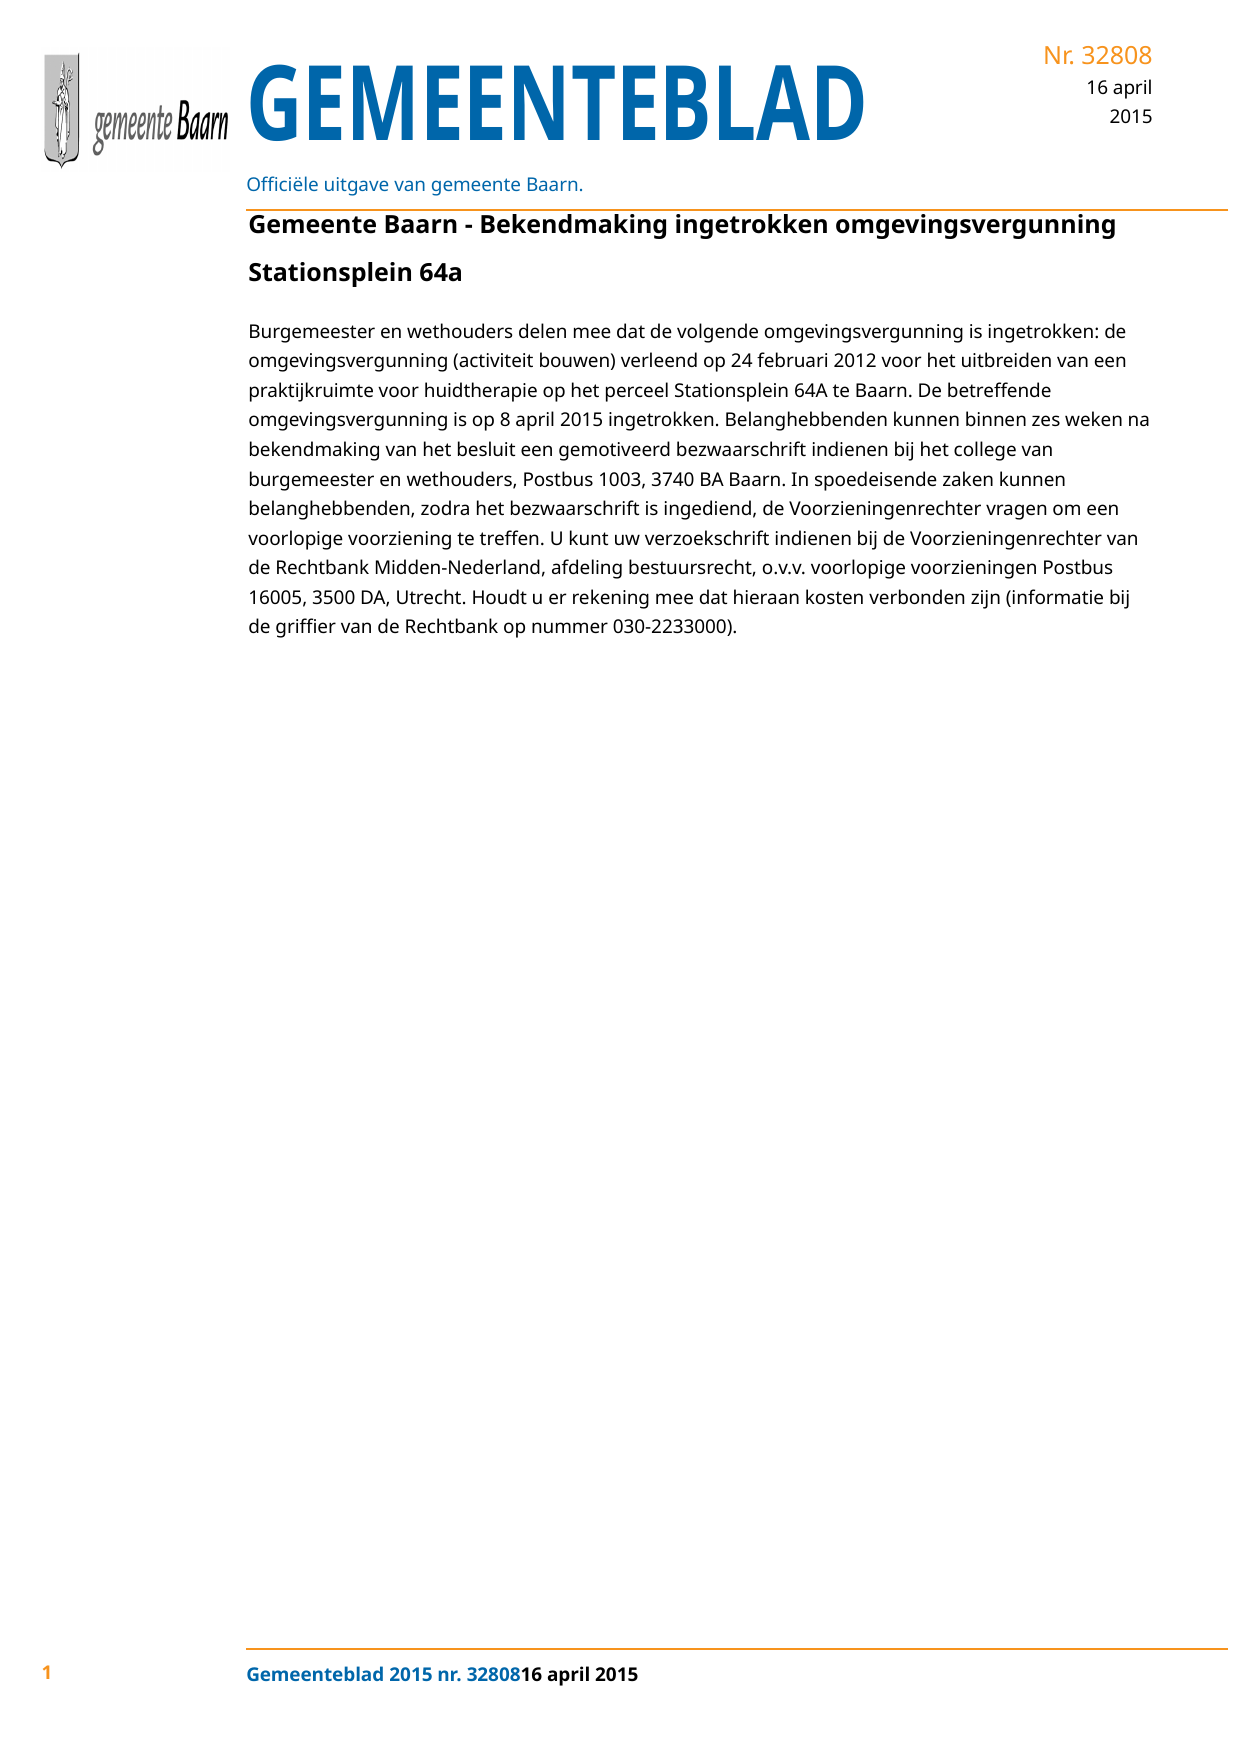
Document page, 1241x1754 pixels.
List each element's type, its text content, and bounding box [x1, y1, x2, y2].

text Gemeente Baarn - Bekendmaking ingetrokken omgevingsvergunning Stationsplein 64a [248, 211, 1152, 288]
text Burgemeester en wethouders delen mee dat de volgende omgevingsvergunning is ingetrokken: de omgevingsvergunning (activiteit bouwen) verleend op 24 februari 2012 voor het uitbreiden van een praktijkruimte voor huidtherapie op het perceel Stationsplein 64A te Baarn. De betreffende omgevingsvergunning is op 8 april 2015 ingetrokken. Belanghebbenden kunnen binnen zes weken na bekendmaking van het besluit een gemotiveerd bezwaarschrift indienen bij het college van burgemeester en wethouders, Postbus 1003, 3740 BA Baarn. In spoedeisende zaken kunnen belanghebbenden, zodra het bezwaarschrift is ingediend, de Voorzieningenrechter vragen om een voorlopige voorziening te treffen. U kunt uw verzoekschrift indienen bij de Voorzieningenrechter van de Rechtbank Midden-Nederland, afdeling bestuursrecht, o.v.v. voorlopige voorzieningen Postbus 16005, 3500 DA, Utrecht. Houdt u er rekening mee dat hieraan kosten verbonden zijn (informatie bij de griffier van de Rechtbank op nummer 030-2233000). [248, 318, 1152, 639]
picture [41, 47, 231, 172]
